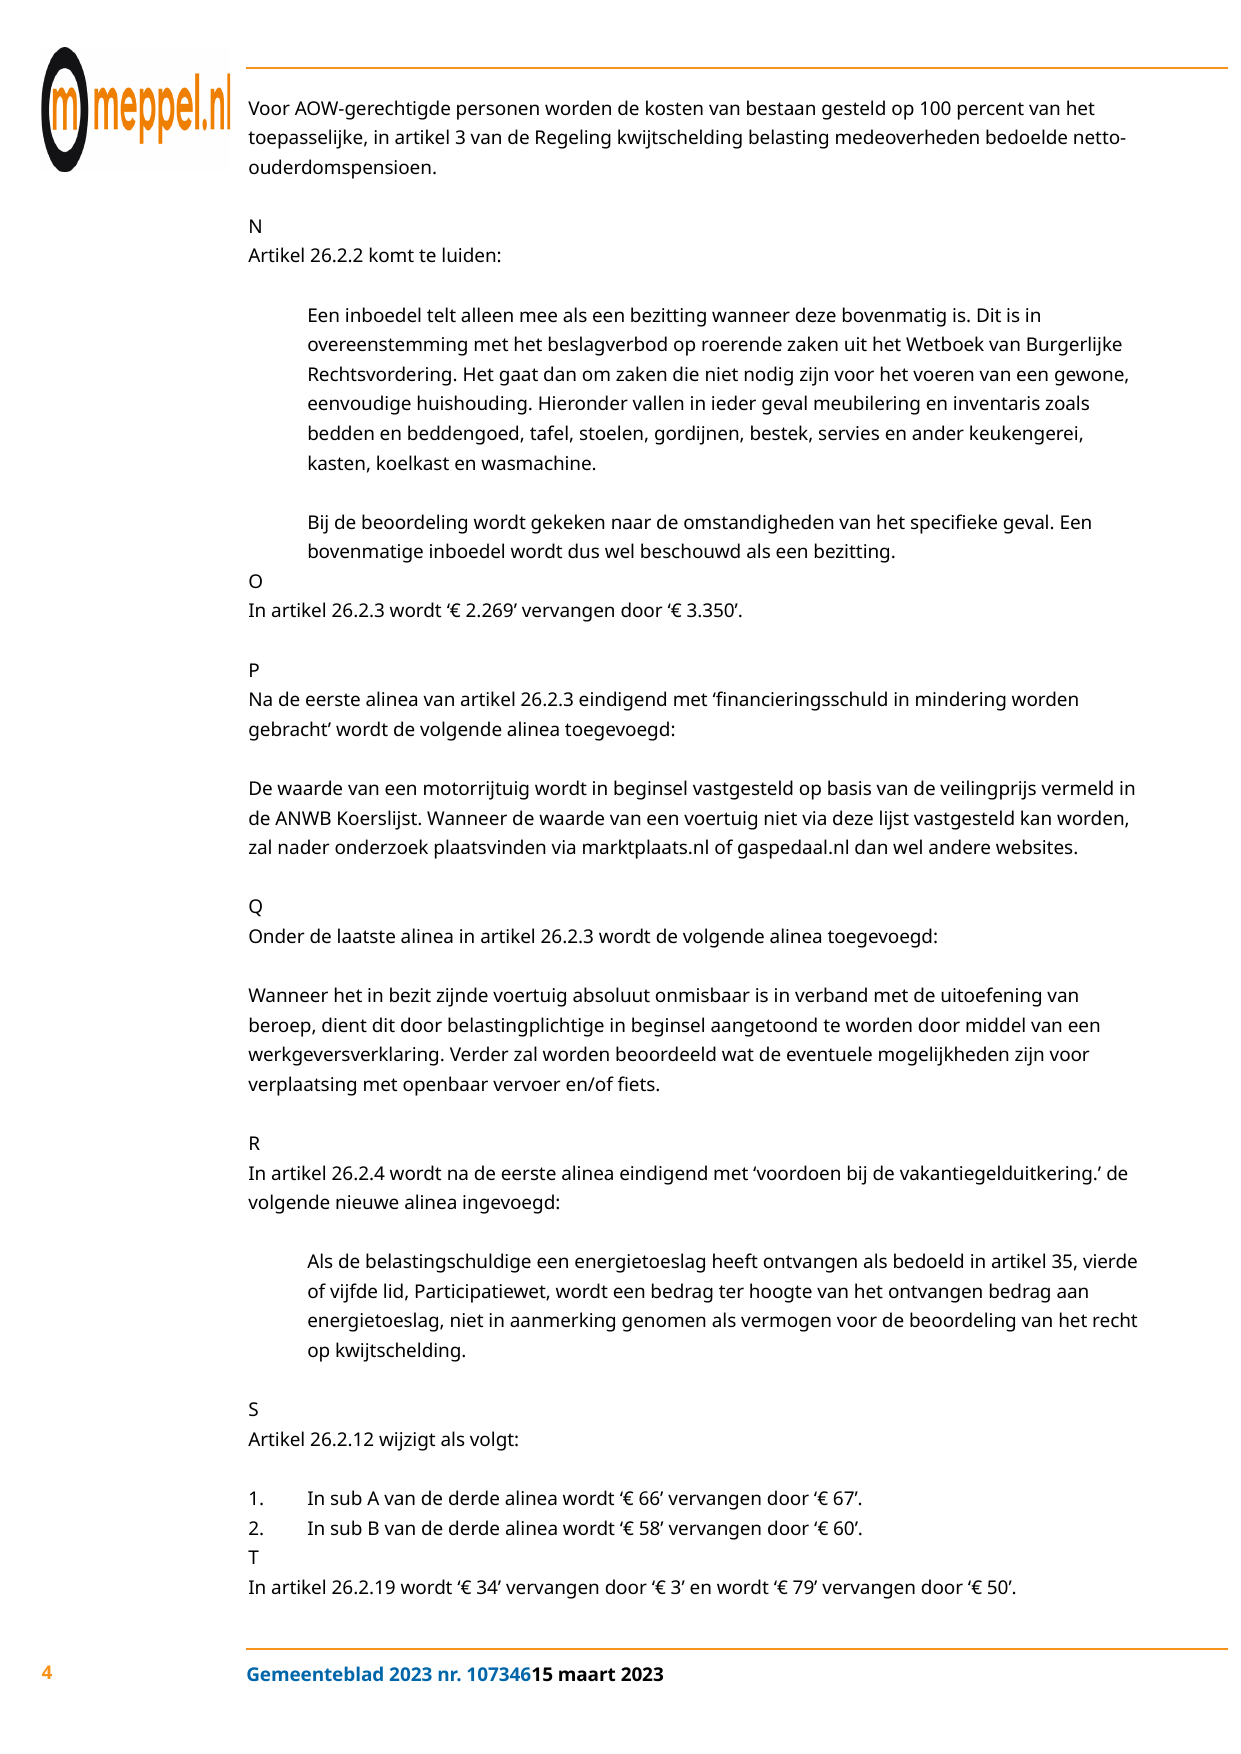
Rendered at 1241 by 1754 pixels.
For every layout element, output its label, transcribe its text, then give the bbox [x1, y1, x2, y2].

text R [248, 1130, 1152, 1156]
list In sub A van de derde alinea wordt ‘€ 66’ vervangen door ‘€ 67’. [248, 1485, 1152, 1511]
text Voor AOW-gerechtigde personen worden de kosten van bestaan gesteld op 100 percent van het toepasselijke, in artikel 3 van de Regeling kwijtschelding belasting medeoverheden bedoelde netto-ouderdomspensioen. [248, 95, 1152, 180]
text Wanneer het in bezit zijnde voertuig absoluut onmisbaar is in verband met de uitoefening van beroep, dient dit door belastingplichtige in beginsel aangetoond te worden door middel van een werkgeversverklaring. Verder zal worden beoordeeld wat de eventuele mogelijkheden zijn voor verplaatsing met openbaar vervoer en/of fiets. [248, 982, 1152, 1097]
text In artikel 26.2.19 wordt ‘€ 34’ vervangen door ‘€ 3’ en wordt ‘€ 79’ vervangen door ‘€ 50’. [248, 1574, 1152, 1600]
text Q [248, 893, 1152, 919]
text P [248, 657, 1152, 683]
text In artikel 26.2.4 wordt na de eerste alinea eindigend met ‘voordoen bij de vakantiegelduitkering.’ de volgende nieuwe alinea ingevoegd: [248, 1160, 1152, 1215]
list Bij de beoordeling wordt gekeken naar de omstandigheden van het specifieke geval. Een bovenmatige inboedel wordt dus wel beschouwd als een bezitting. [248, 509, 1152, 564]
list In sub B van de derde alinea wordt ‘€ 58’ vervangen door ‘€ 60’. [248, 1515, 1152, 1541]
text Artikel 26.2.2 komt te luiden: [248, 243, 1152, 268]
text In artikel 26.2.3 wordt ‘€ 2.269’ vervangen door ‘€ 3.350’. [248, 598, 1152, 623]
text Artikel 26.2.12 wijzigt als volgt: [248, 1426, 1152, 1452]
list Een inboedel telt alleen mee als een bezitting wanneer deze bovenmatig is. Dit is in overeenstemming met het beslagverbod op roerende zaken uit het Wetboek van Burgerlijke Rechtsvordering. Het gaat dan om zaken die niet nodig zijn voor het voeren van een gewone, eenvoudige huishouding. Hieronder vallen in ieder geval meubilering en inventaris zoals bedden en beddengoed, tafel, stoelen, gordijnen, bestek, servies en ander keukengerei, kasten, koelkast en wasmachine. [248, 302, 1152, 476]
text O [248, 568, 1152, 594]
text Onder de laatste alinea in artikel 26.2.3 wordt de volgende alinea toegevoegd: [248, 923, 1152, 949]
list Als de belastingschuldige een energietoeslag heeft ontvangen als bedoeld in artikel 35, vierde of vijfde lid, Participatiewet, wordt een bedrag ter hoogte van het ontvangen bedrag aan energietoeslag, niet in aanmerking genomen als vermogen voor de beoordeling van het recht op kwijtschelding. [248, 1248, 1152, 1363]
text T [248, 1544, 1152, 1570]
text Na de eerste alinea van artikel 26.2.3 eindigend met ‘financieringsschuld in mindering worden gebracht’ wordt de volgende alinea toegevoegd: [248, 686, 1152, 742]
picture [41, 47, 231, 172]
text De waarde van een motorrijtuig wordt in beginsel vastgesteld op basis van de veilingprijs vermeld in de ANWB Koerslijst. Wanneer de waarde van een voertuig niet via deze lijst vastgesteld kan worden, zal nader onderzoek plaatsvinden via marktplaats.nl of gaspedaal.nl dan wel andere websites. [248, 775, 1152, 860]
text S [248, 1396, 1152, 1422]
text N [248, 213, 1152, 239]
